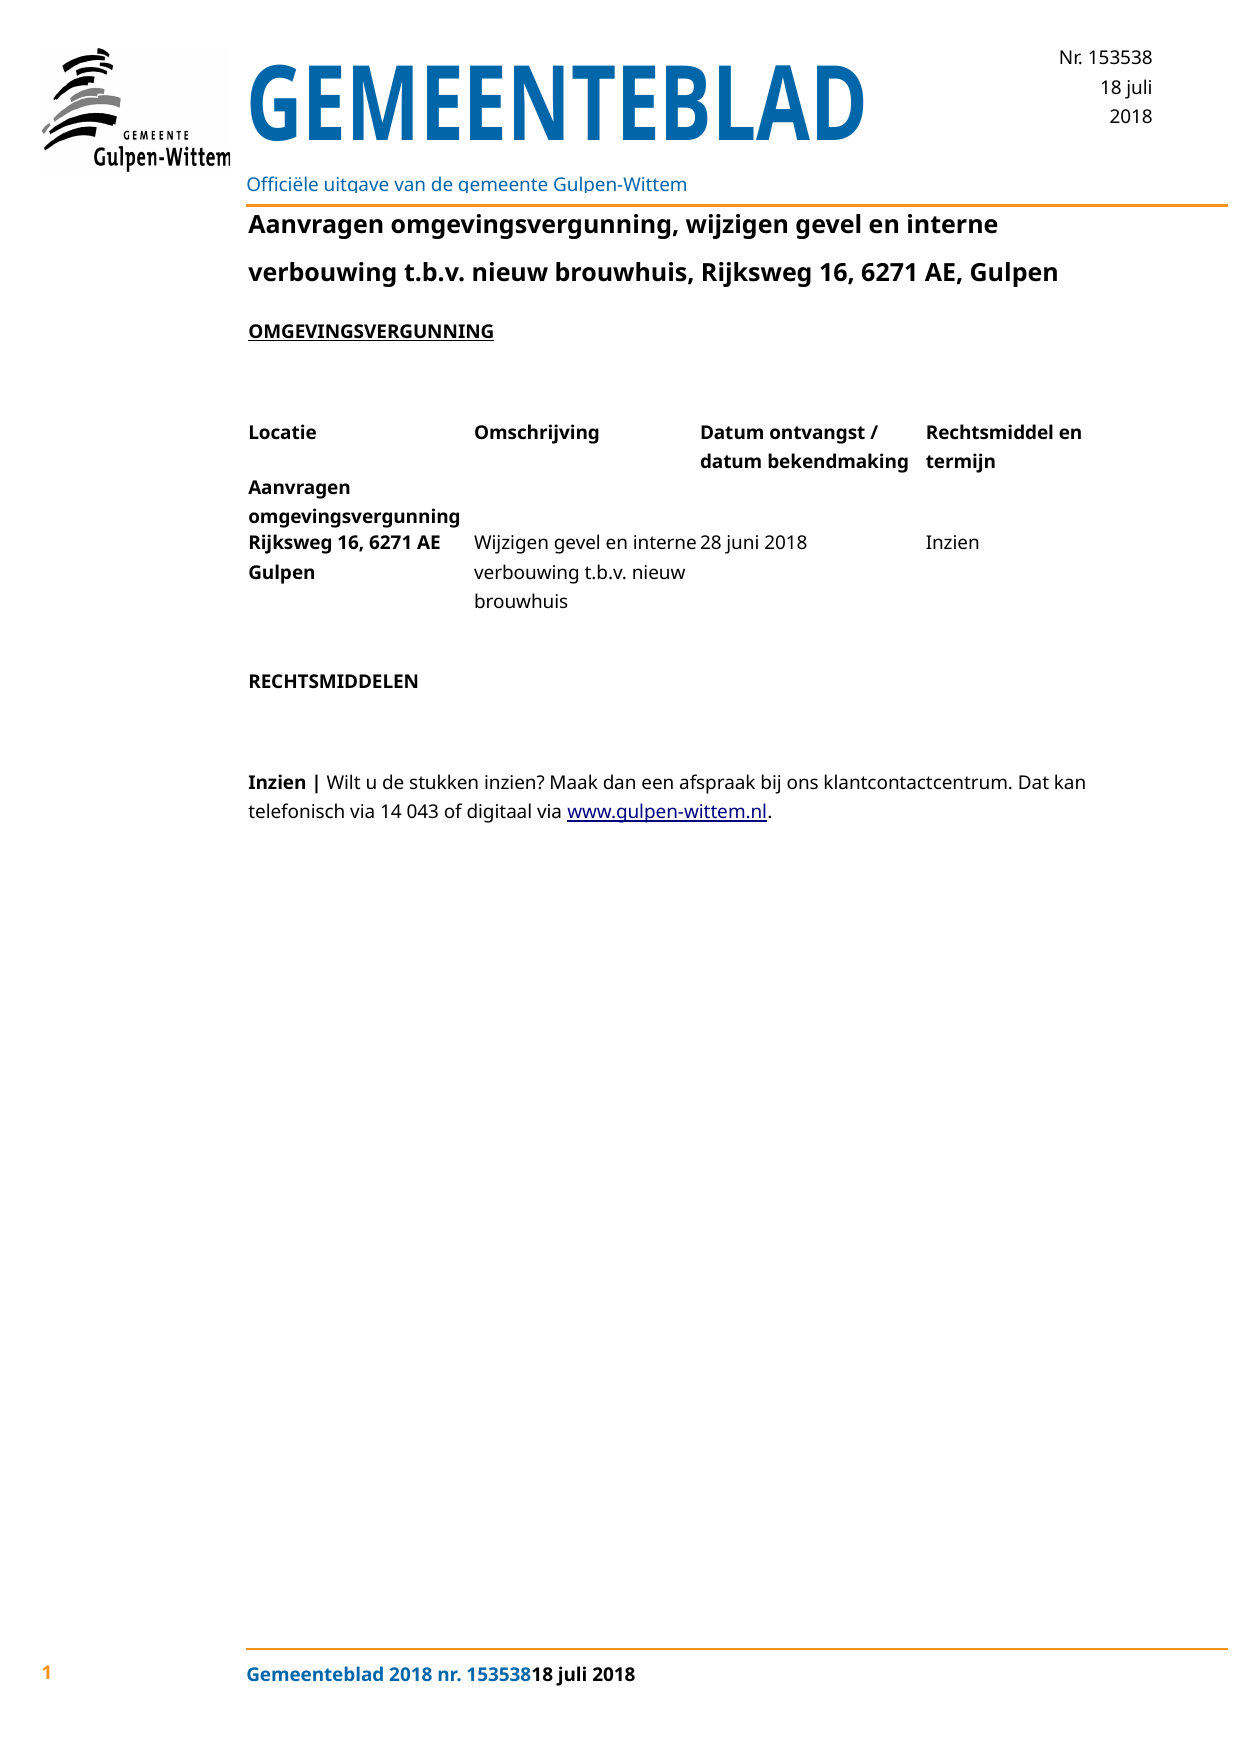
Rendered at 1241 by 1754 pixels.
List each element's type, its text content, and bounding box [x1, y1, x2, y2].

table_cell [474, 474, 700, 529]
table_cell [700, 474, 926, 529]
table_header Datum ontvangst / datum bekendmaking [700, 419, 926, 474]
picture [41, 47, 231, 172]
table_header Locatie [248, 419, 474, 474]
table_cell 28 juni 2018 [700, 530, 926, 614]
text Inzien | Wilt u de stukken inzien? Maak dan een afspraak bij ons klantcontactcentrum. Dat kan telefonisch via 14 043 of digitaal via www.gulpen-wittem.nl. [248, 769, 1152, 824]
table_header Rechtsmiddel en termijn [926, 419, 1152, 474]
table_cell Inzien [926, 530, 1152, 614]
text RECHTSMIDDELEN [248, 668, 1152, 694]
text Aanvragen omgevingsvergunning, wijzigen gevel en interne verbouwing t.b.v. nieuw brouwhuis, Rijksweg 16, 6271 AE, Gulpen [248, 207, 1152, 288]
table_cell Wijzigen gevel en interne verbouwing t.b.v. nieuw brouwhuis [474, 530, 700, 614]
text OMGEVINGSVERGUNNING [248, 318, 1152, 344]
table_header Omschrijving [474, 419, 700, 474]
table_cell [926, 474, 1152, 529]
table_cell Aanvragen omgevingsvergunning [248, 474, 474, 529]
table_cell Rijksweg 16, 6271 AE Gulpen [248, 530, 474, 614]
